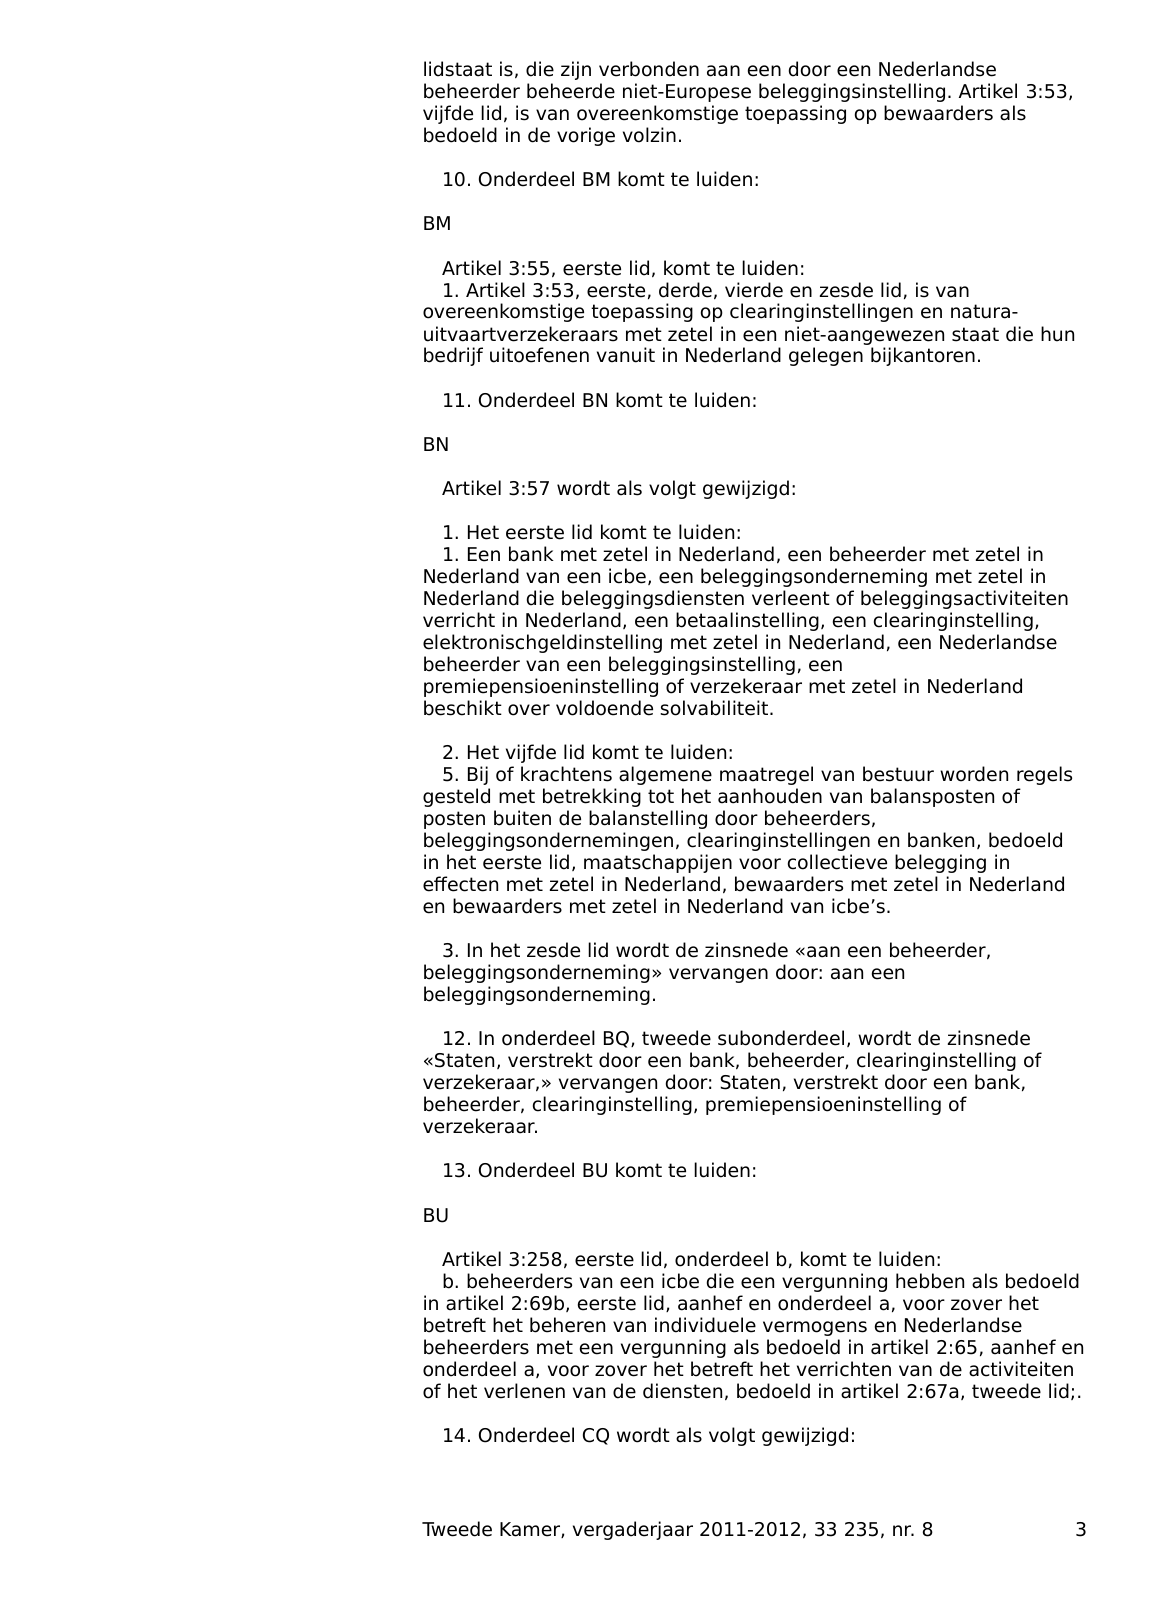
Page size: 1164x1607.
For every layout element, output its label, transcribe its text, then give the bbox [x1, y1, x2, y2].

text 10. Onderdeel BM komt te luiden: [422, 169, 1087, 191]
text 12. In onderdeel BQ, tweede subonderdeel, wordt de zinsnede «Staten, verstrekt door een bank, beheerder, clearinginstelling of verzekeraar,» vervangen door: Staten, verstrekt door een bank, beheerder, clearinginstelling, premiepensioeninstelling of verzekeraar. [422, 1028, 1087, 1138]
text Artikel 3:55, eerste lid, komt te luiden: [422, 257, 1087, 279]
text Artikel 3:258, eerste lid, onderdeel b, komt te luiden: [422, 1249, 1087, 1271]
text lidstaat is, die zijn verbonden aan een door een Nederlandse beheerder beheerde niet-Europese beleggingsinstelling. Artikel 3:53, vijfde lid, is van overeenkomstige toepassing op bewaarders als bedoeld in de vorige volzin. [422, 59, 1087, 147]
text 13. Onderdeel BU komt te luiden: [422, 1160, 1087, 1182]
text Artikel 3:57 wordt als volgt gewijzigd: [422, 478, 1087, 500]
subtitle BN [422, 434, 1087, 456]
text 2. Het vijfde lid komt te luiden: [422, 742, 1087, 764]
text 11. Onderdeel BN komt te luiden: [422, 389, 1087, 412]
subtitle BU [422, 1204, 1087, 1226]
text 3. In het zesde lid wordt de zinsnede «aan een beheerder, beleggingsonderneming» vervangen door: aan een beleggingsonderneming. [422, 940, 1087, 1006]
subtitle BM [422, 213, 1087, 235]
text 1. Een bank met zetel in Nederland, een beheerder met zetel in Nederland van een icbe, een beleggingsonderneming met zetel in Nederland die beleggingsdiensten verleent of beleggingsactiviteiten verricht in Nederland, een betaalinstelling, een clearinginstelling, elektronischgeldinstelling met zetel in Nederland, een Nederlandse beheerder van een beleggingsinstelling, een premiepensioeninstelling of verzekeraar met zetel in Nederland beschikt over voldoende solvabiliteit. [422, 544, 1087, 720]
text 1. Het eerste lid komt te luiden: [422, 522, 1087, 544]
text 1. Artikel 3:53, eerste, derde, vierde en zesde lid, is van overeenkomstige toepassing op clearinginstellingen en natura-uitvaartverzekeraars met zetel in een niet-aangewezen staat die hun bedrijf uitoefenen vanuit in Nederland gelegen bijkantoren. [422, 279, 1087, 367]
text b. beheerders van een icbe die een vergunning hebben als bedoeld in artikel 2:69b, eerste lid, aanhef en onderdeel a, voor zover het betreft het beheren van individuele vermogens en Nederlandse beheerders met een vergunning als bedoeld in artikel 2:65, aanhef en onderdeel a, voor zover het betreft het verrichten van de activiteiten of het verlenen van de diensten, bedoeld in artikel 2:67a, tweede lid;. [422, 1271, 1087, 1402]
text 5. Bij of krachtens algemene maatregel van bestuur worden regels gesteld met betrekking tot het aanhouden van balansposten of posten buiten de balanstelling door beheerders, beleggingsondernemingen, clearinginstellingen en banken, bedoeld in het eerste lid, maatschappijen voor collectieve belegging in effecten met zetel in Nederland, bewaarders met zetel in Nederland en bewaarders met zetel in Nederland van icbe’s. [422, 764, 1087, 918]
text 14. Onderdeel CQ wordt als volgt gewijzigd: [422, 1425, 1087, 1447]
